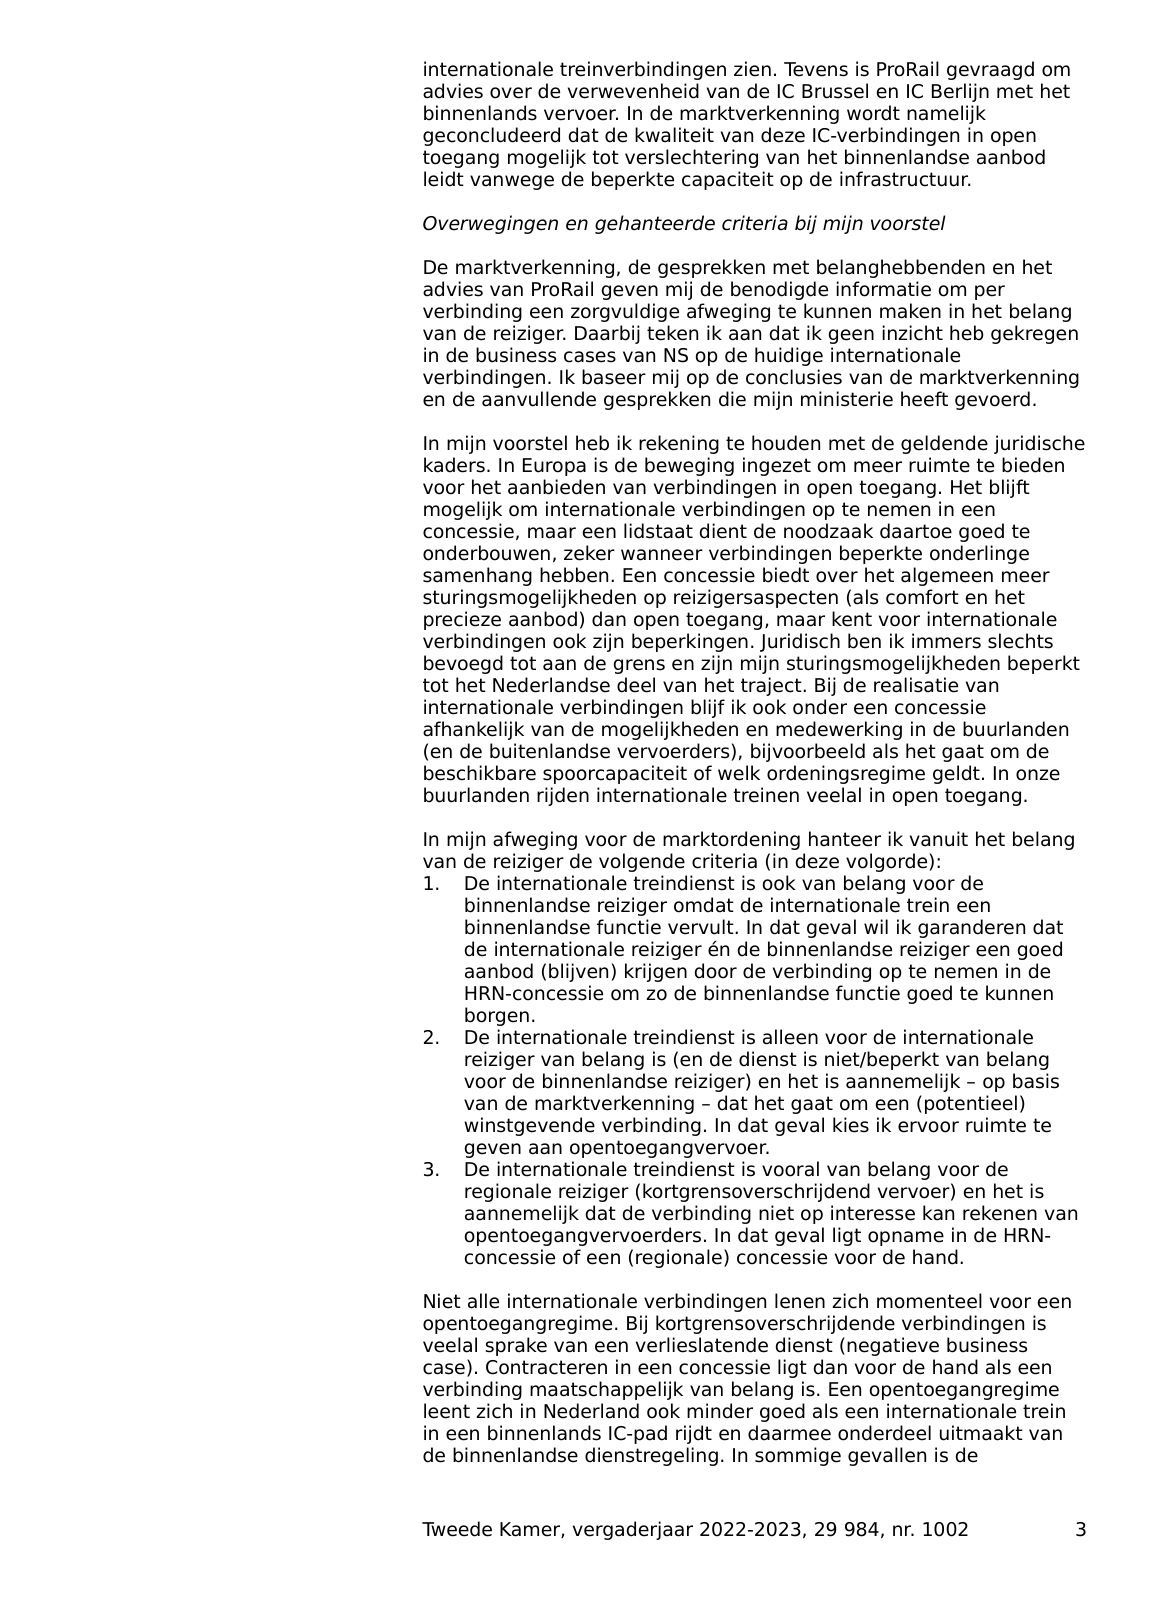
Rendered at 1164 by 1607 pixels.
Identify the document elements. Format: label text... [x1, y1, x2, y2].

text internationale treinverbindingen zien. Tevens is ProRail gevraagd om advies over de verwevenheid van de IC Brussel en IC Berlijn met het binnenlands vervoer. In de marktverkenning wordt namelijk geconcludeerd dat de kwaliteit van deze IC-verbindingen in open toegang mogelijk tot verslechtering van het binnenlandse aanbod leidt vanwege de beperkte capaciteit op de infrastructuur. [422, 59, 1087, 191]
text De marktverkenning, de gesprekken met belanghebbenden en het advies van ProRail geven mij de benodigde informatie om per verbinding een zorgvuldige afweging te kunnen maken in het belang van de reiziger. Daarbij teken ik aan dat ik geen inzicht heb gekregen in de business cases van NS op de huidige internationale verbindingen. Ik baseer mij op de conclusies van de marktverkenning en de aanvullende gesprekken die mijn ministerie heeft gevoerd. [422, 257, 1087, 411]
text 2. De internationale treindienst is alleen voor de internationale reiziger van belang is (en de dienst is niet/beperkt van belang voor de binnenlandse reiziger) en het is aannemelijk – op basis van de marktverkenning – dat het gaat om een (potentieel) winstgevende verbinding. In dat geval kies ik ervoor ruimte te geven aan opentoegangvervoer. [422, 1027, 1087, 1159]
text 1. De internationale treindienst is ook van belang voor de binnenlandse reiziger omdat de internationale trein een binnenlandse functie vervult. In dat geval wil ik garanderen dat de internationale reiziger én de binnenlandse reiziger een goed aanbod (blijven) krijgen door de verbinding op te nemen in de HRN-concessie om zo de binnenlandse functie goed te kunnen borgen. [422, 873, 1087, 1027]
text In mijn afweging voor de marktordening hanteer ik vanuit het belang van de reiziger de volgende criteria (in deze volgorde): [422, 829, 1087, 873]
text Niet alle internationale verbindingen lenen zich momenteel voor een opentoegangregime. Bij kortgrensoverschrijdende verbindingen is veelal sprake van een verlieslatende dienst (negatieve business case). Contracteren in een concessie ligt dan voor de hand als een verbinding maatschappelijk van belang is. Een opentoegangregime leent zich in Nederland ook minder goed als een internationale trein in een binnenlands IC-pad rijdt en daarmee onderdeel uitmaakt van de binnenlandse dienstregeling. In sommige gevallen is de [422, 1291, 1087, 1467]
subtitle Overwegingen en gehanteerde criteria bij mijn voorstel [422, 213, 1087, 235]
text 3. De internationale treindienst is vooral van belang voor de regionale reiziger (kortgrensoverschrijdend vervoer) en het is aannemelijk dat de verbinding niet op interesse kan rekenen van opentoegangvervoerders. In dat geval ligt opname in de HRN-concessie of een (regionale) concessie voor de hand. [422, 1159, 1087, 1269]
text In mijn voorstel heb ik rekening te houden met de geldende juridische kaders. In Europa is de beweging ingezet om meer ruimte te bieden voor het aanbieden van verbindingen in open toegang. Het blijft mogelijk om internationale verbindingen op te nemen in een concessie, maar een lidstaat dient de noodzaak daartoe goed te onderbouwen, zeker wanneer verbindingen beperkte onderlinge samenhang hebben. Een concessie biedt over het algemeen meer sturingsmogelijkheden op reizigersaspecten (als comfort en het precieze aanbod) dan open toegang, maar kent voor internationale verbindingen ook zijn beperkingen. Juridisch ben ik immers slechts bevoegd tot aan de grens en zijn mijn sturingsmogelijkheden beperkt tot het Nederlandse deel van het traject. Bij de realisatie van internationale verbindingen blijf ik ook onder een concessie afhankelijk van de mogelijkheden en medewerking in de buurlanden (en de buitenlandse vervoerders), bijvoorbeeld als het gaat om de beschikbare spoorcapaciteit of welk ordeningsregime geldt. In onze buurlanden rijden internationale treinen veelal in open toegang. [422, 433, 1087, 807]
